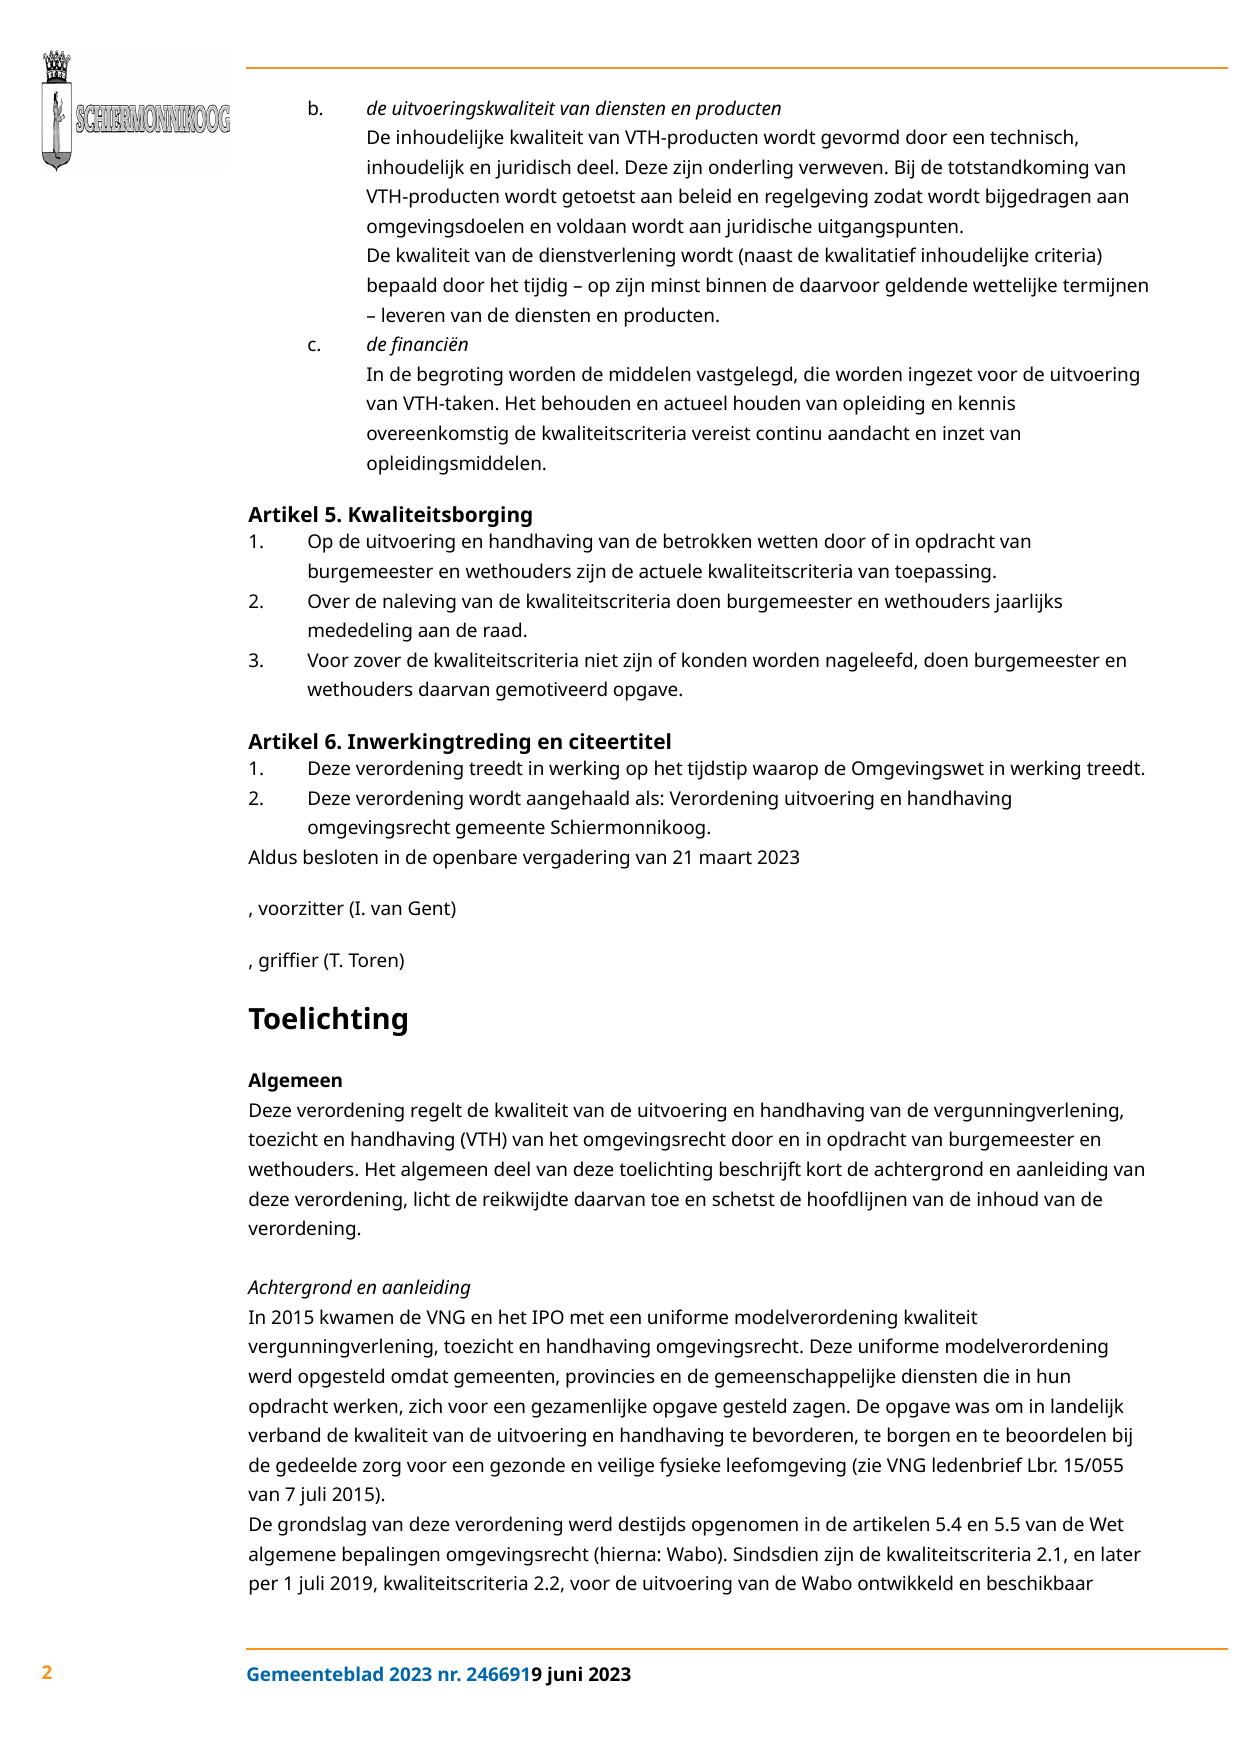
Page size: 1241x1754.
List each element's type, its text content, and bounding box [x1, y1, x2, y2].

list In de begroting worden de middelen vastgelegd, die worden ingezet voor de uitvoering van VTH-taken. Het behouden en actueel houden van opleiding en kennis overeenkomstig de kwaliteitscriteria vereist continu aandacht en inzet van opleidingsmiddelen. [307, 361, 1152, 476]
list Op de uitvoering en handhaving van de betrokken wetten door of in opdracht van burgemeester en wethouders zijn de actuele kwaliteitscriteria van toepassing. [248, 529, 1152, 584]
text Artikel 6. Inwerkingtreding en citeertitel [248, 727, 1152, 755]
list De kwaliteit van de dienstverlening wordt (naast de kwalitatief inhoudelijke criteria) bepaald door het tijdig – op zijn minst binnen de daarvoor geldende wettelijke termijnen – leveren van de diensten en producten. [307, 243, 1152, 328]
list Deze verordening treedt in werking op het tijdstip waarop de Omgevingswet in werking treedt. [248, 755, 1152, 781]
list Deze verordening wordt aangehaald als: Verordening uitvoering en handhaving omgevingsrecht gemeente Schiermonnikoog. [248, 785, 1152, 840]
text Aldus besloten in de openbare vergadering van 21 maart 2023 [248, 844, 1152, 870]
text Achtergrond en aanleiding [248, 1274, 1152, 1300]
text Algemeen [248, 1067, 1152, 1093]
picture [41, 47, 231, 172]
list Voor zover de kwaliteitscriteria niet zijn of konden worden nageleefd, doen burgemeester en wethouders daarvan gemotiveerd opgave. [248, 647, 1152, 702]
text Deze verordening regelt de kwaliteit van de uitvoering en handhaving van de vergunningverlening, toezicht en handhaving (VTH) van het omgevingsrecht door en in opdracht van burgemeester en wethouders. Het algemeen deel van deze toelichting beschrijft kort de achtergrond en aanleiding van deze verordening, licht de reikwijdte daarvan toe en schetst de hoofdlijnen van de inhoud van de verordening. [248, 1097, 1152, 1241]
text De grondslag van deze verordening werd destijds opgenomen in de artikelen 5.4 en 5.5 van de Wet algemene bepalingen omgevingsrecht (hierna: Wabo). Sindsdien zijn de kwaliteitscriteria 2.1, en later per 1 juli 2019, kwaliteitscriteria 2.2, voor de uitvoering van de Wabo ontwikkeld en beschikbaar [248, 1511, 1152, 1596]
list De inhoudelijke kwaliteit van VTH-producten wordt gevormd door een technisch, inhoudelijk en juridisch deel. Deze zijn onderling verweven. Bij de totstandkoming van VTH-producten wordt getoetst aan beleid en regelgeving zodat wordt bijgedragen aan omgevingsdoelen en voldaan wordt aan juridische uitgangspunten. [307, 124, 1152, 239]
text Artikel 5. Kwaliteitsborging [248, 500, 1152, 529]
text , voorzitter (I. van Gent) [248, 896, 1152, 921]
text , griffier (T. Toren) [248, 947, 1152, 973]
text In 2015 kwamen de VNG en het IPO met een uniforme modelverordening kwaliteit vergunningverlening, toezicht en handhaving omgevingsrecht. Deze uniforme modelverordening werd opgesteld omdat gemeenten, provincies en de gemeenschappelijke diensten die in hun opdracht werken, zich voor een gezamenlijke opgave gesteld zagen. De opgave was om in landelijk verband de kwaliteit van de uitvoering en handhaving te bevorderen, te borgen en te beoordelen bij de gedeelde zorg voor een gezonde en veilige fysieke leefomgeving (zie VNG ledenbrief Lbr. 15/055 van 7 juli 2015). [248, 1304, 1152, 1507]
list de financiën [307, 331, 1152, 357]
list de uitvoeringskwaliteit van diensten en producten [307, 95, 1152, 121]
text Toelichting [248, 998, 1152, 1038]
list Over de naleving van de kwaliteitscriteria doen burgemeester en wethouders jaarlijks mededeling aan de raad. [248, 588, 1152, 643]
